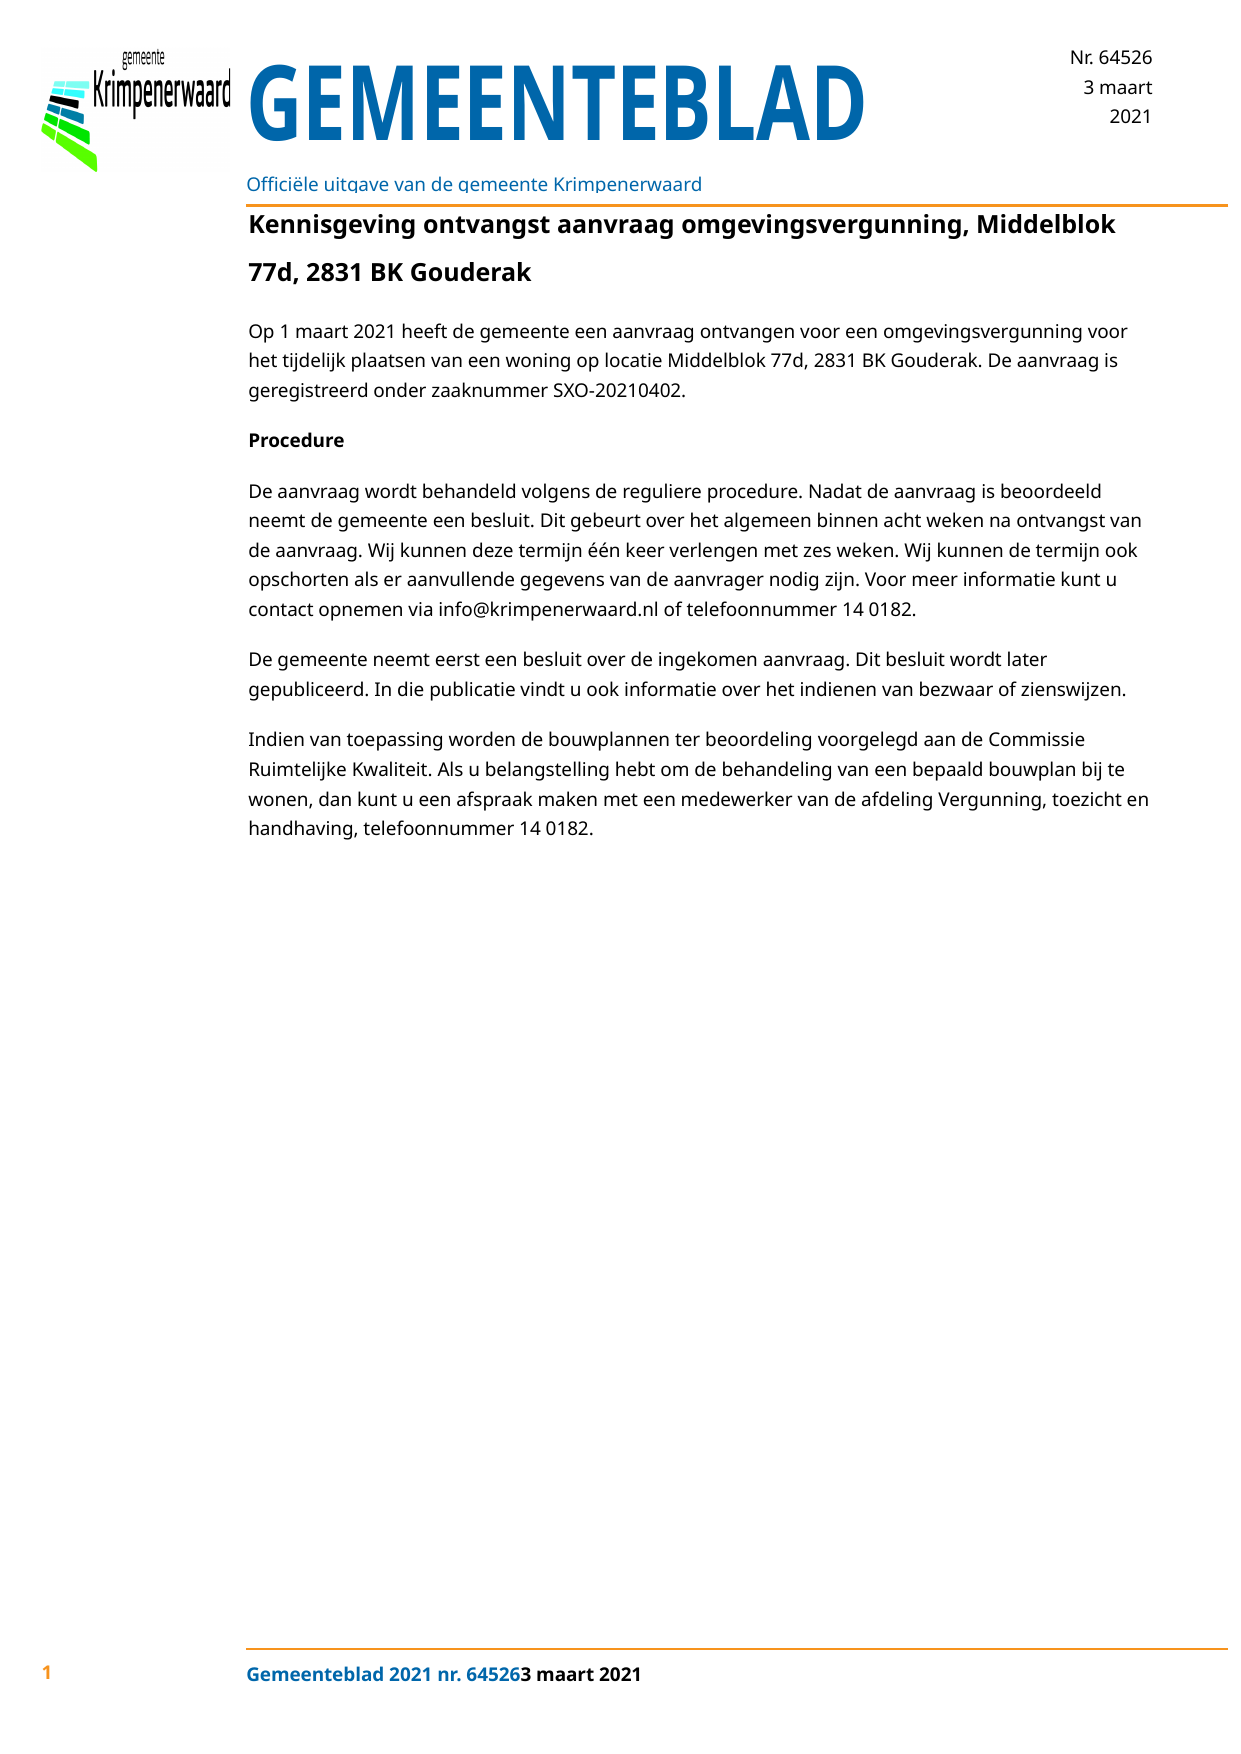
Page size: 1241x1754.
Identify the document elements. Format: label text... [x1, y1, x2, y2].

text Op 1 maart 2021 heeft de gemeente een aanvraag ontvangen voor een omgevingsvergunning voor het tijdelijk plaatsen van een woning op locatie Middelblok 77d, 2831 BK Gouderak. De aanvraag is geregistreerd onder zaaknummer SXO-20210402. [248, 318, 1152, 403]
text Kennisgeving ontvangst aanvraag omgevingsvergunning, Middelblok 77d, 2831 BK Gouderak [248, 207, 1152, 288]
text Procedure [248, 427, 1152, 453]
text De aanvraag wordt behandeld volgens de reguliere procedure. Nadat de aanvraag is beoordeeld neemt de gemeente een besluit. Dit gebeurt over het algemeen binnen acht weken na ontvangst van de aanvraag. Wij kunnen deze termijn één keer verlengen met zes weken. Wij kunnen de termijn ook opschorten als er aanvullende gegevens van de aanvrager nodig zijn. Voor meer informatie kunt u contact opnemen via info@krimpenerwaard.nl of telefoonnummer 14 0182. [248, 478, 1152, 622]
text De gemeente neemt eerst een besluit over de ingekomen aanvraag. Dit besluit wordt later gepubliceerd. In die publicatie vindt u ook informatie over het indienen van bezwaar of zienswijzen. [248, 647, 1152, 702]
text Indien van toepassing worden de bouwplannen ter beoordeling voorgelegd aan de Commissie Ruimtelijke Kwaliteit. Als u belangstelling hebt om de behandeling van een bepaald bouwplan bij te wonen, dan kunt u een afspraak maken met een medewerker van de afdeling Vergunning, toezicht en handhaving, telefoonnummer 14 0182. [248, 727, 1152, 841]
picture [41, 47, 231, 172]
